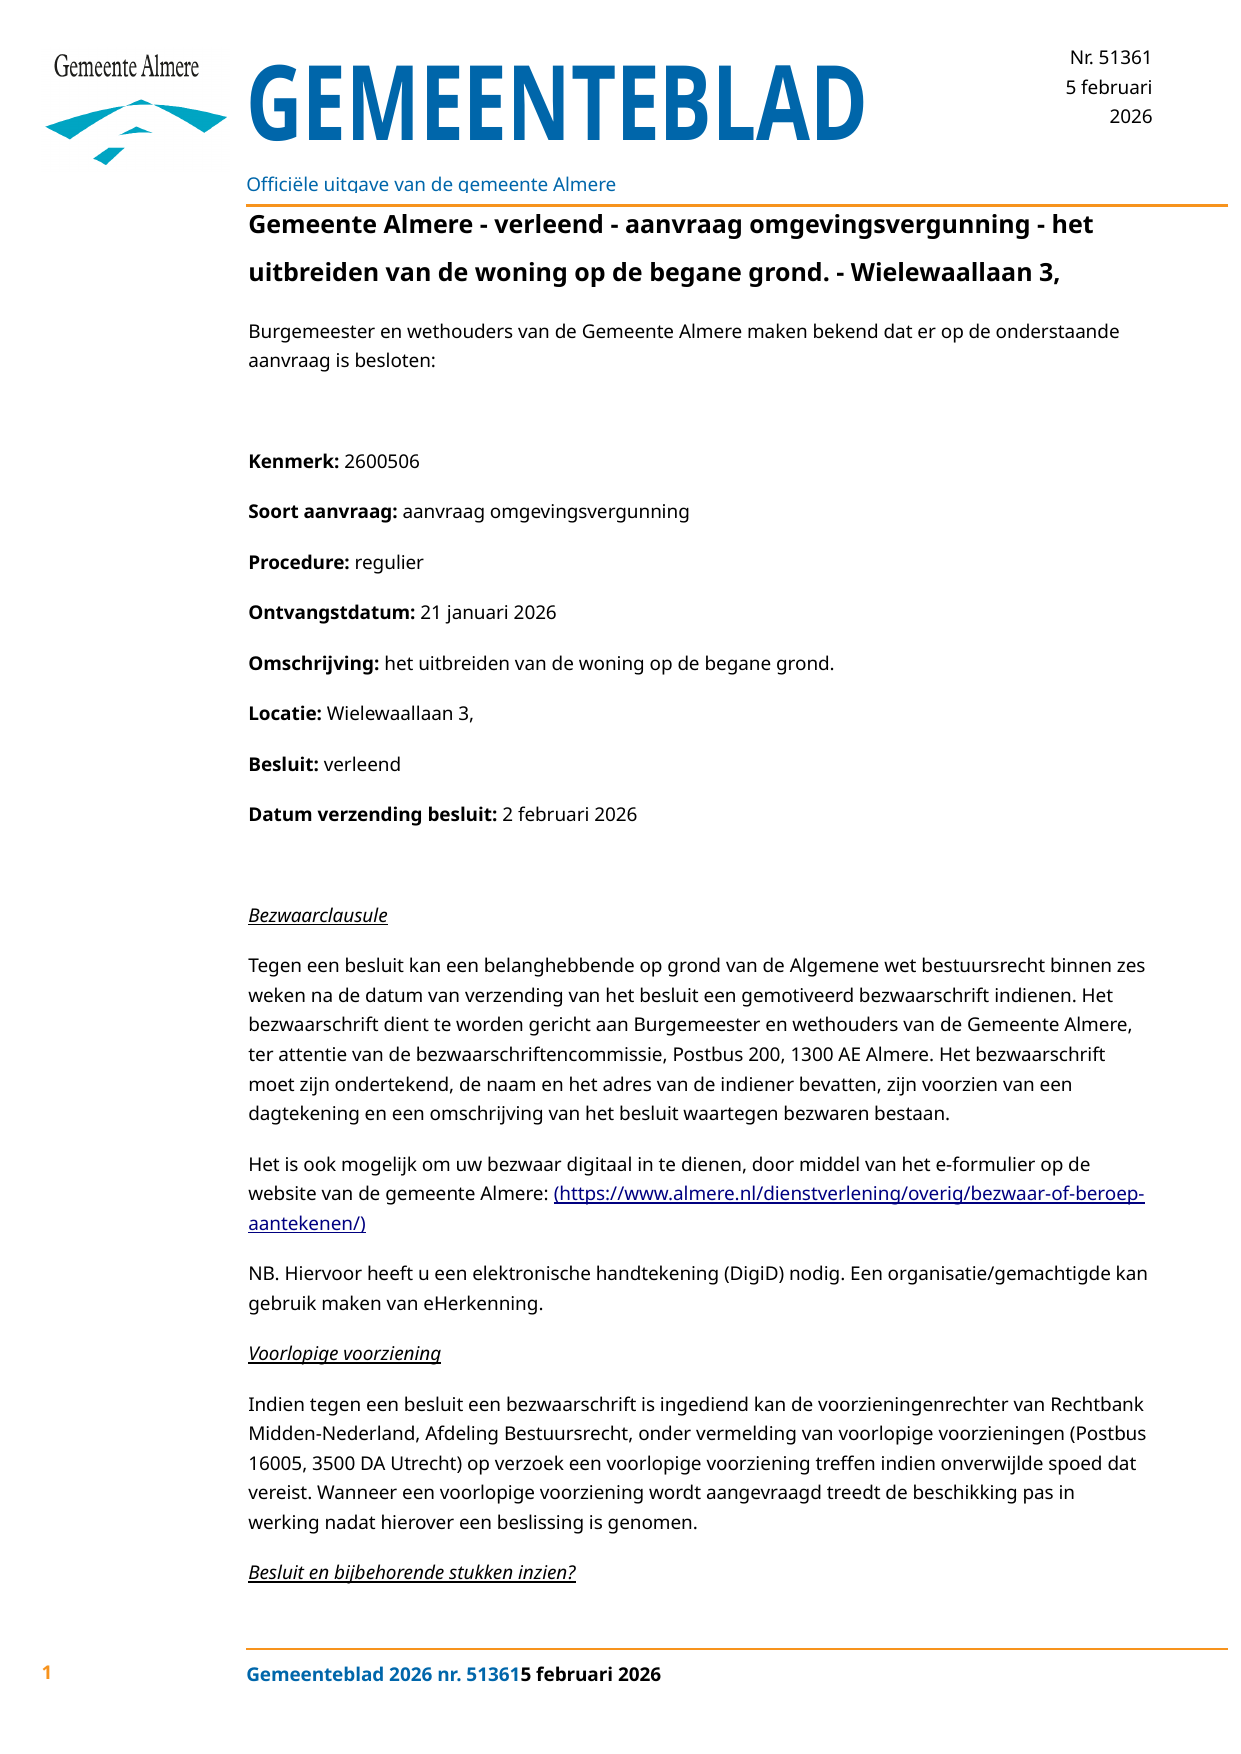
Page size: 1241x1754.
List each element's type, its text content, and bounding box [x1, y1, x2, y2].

picture [41, 47, 231, 172]
text Omschrijving: het uitbreiden van de woning op de begane grond. [248, 650, 1152, 676]
text NB. Hiervoor heeft u een elektronische handtekening (DigiD) nodig. Een organisatie/gemachtigde kan gebruik maken van eHerkenning. [248, 1260, 1152, 1316]
text Besluit en bijbehorende stukken inzien? [248, 1559, 1152, 1585]
text Gemeente Almere - verleend - aanvraag omgevingsvergunning - het uitbreiden van de woning op de begane grond. - Wielewaallaan 3, [248, 207, 1152, 288]
text Locatie: Wielewaallaan 3, [248, 700, 1152, 726]
text Soort aanvraag: aanvraag omgevingsvergunning [248, 499, 1152, 524]
text Procedure: regulier [248, 549, 1152, 575]
text Datum verzending besluit: 2 februari 2026 [248, 801, 1152, 827]
text Ontvangstdatum: 21 januari 2026 [248, 599, 1152, 625]
text Tegen een besluit kan een belanghebbende op grond van de Algemene wet bestuursrecht binnen zes weken na de datum van verzending van het besluit een gemotiveerd bezwaarschrift indienen. Het bezwaarschrift dient te worden gericht aan Burgemeester en wethouders van de Gemeente Almere, ter attentie van de bezwaarschriftencommissie, Postbus 200, 1300 AE Almere. Het bezwaarschrift moet zijn ondertekend, de naam en het adres van de indiener bevatten, zijn voorzien van een dagtekening en een omschrijving van het besluit waartegen bezwaren bestaan. [248, 952, 1152, 1126]
text Kenmerk: 2600506 [248, 448, 1152, 474]
text Bezwaarclausule [248, 902, 1152, 928]
text Indien tegen een besluit een bezwaarschrift is ingediend kan de voorzieningenrechter van Rechtbank Midden-Nederland, Afdeling Bestuursrecht, onder vermelding van voorlopige voorzieningen (Postbus 16005, 3500 DA Utrecht) op verzoek een voorlopige voorziening treffen indien onverwijlde spoed dat vereist. Wanneer een voorlopige voorziening wordt aangevraagd treedt de beschikking pas in werking nadat hierover een beslissing is genomen. [248, 1391, 1152, 1535]
text Burgemeester en wethouders van de Gemeente Almere maken bekend dat er op de onderstaande aanvraag is besloten: [248, 318, 1152, 373]
text Het is ook mogelijk om uw bezwaar digitaal in te dienen, door middel van het e-formulier op de website van de gemeente Almere: (https://www.almere.nl/dienstverlening/overig/bezwaar-of-beroep-aantekenen/) [248, 1151, 1152, 1236]
text Voorlopige voorziening [248, 1340, 1152, 1366]
text Besluit: verleend [248, 751, 1152, 777]
